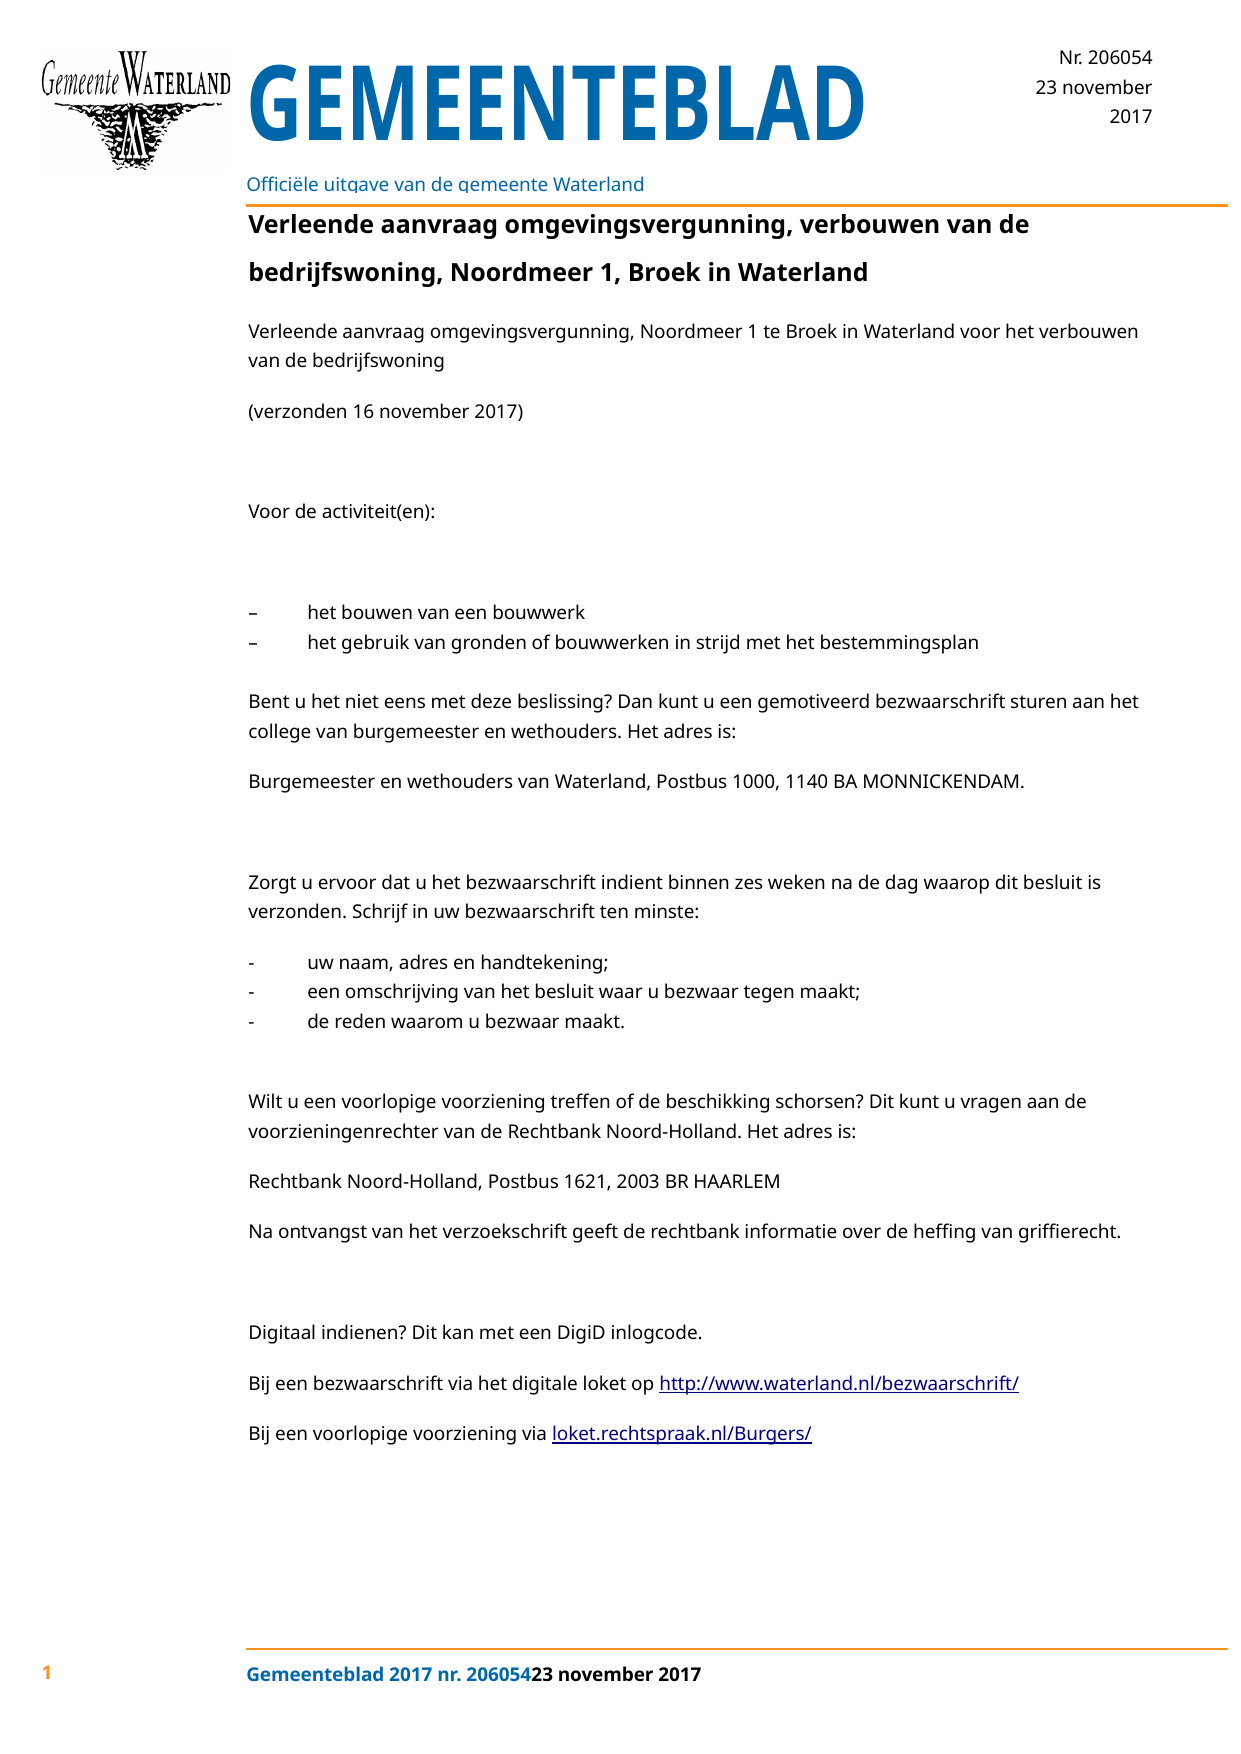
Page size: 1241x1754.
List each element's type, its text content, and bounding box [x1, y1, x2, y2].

list een omschrijving van het besluit waar u bezwaar tegen maakt; [248, 979, 1152, 1004]
text Voor de activiteit(en): [248, 499, 1152, 524]
text Na ontvangst van het verzoekschrift geeft de rechtbank informatie over de heffing van griffierecht. [248, 1219, 1152, 1244]
list het gebruik van gronden of bouwwerken in strijd met het bestemmingsplan [248, 629, 1152, 655]
list uw naam, adres en handtekening; [248, 949, 1152, 975]
text Bent u het niet eens met deze beslissing? Dan kunt u een gemotiveerd bezwaarschrift sturen aan het college van burgemeester en wethouders. Het adres is: [248, 688, 1152, 744]
text Wilt u een voorlopige voorziening treffen of de beschikking schorsen? Dit kunt u vragen aan de voorzieningenrechter van de Rechtbank Noord-Holland. Het adres is: [248, 1088, 1152, 1144]
text Verleende aanvraag omgevingsvergunning, Noordmeer 1 te Broek in Waterland voor het verbouwen van de bedrijfswoning [248, 318, 1152, 373]
text Bij een voorlopige voorziening via loket.rechtspraak.nl/Burgers/ [248, 1420, 1152, 1446]
list het bouwen van een bouwwerk [248, 599, 1152, 625]
text (verzonden 16 november 2017) [248, 398, 1152, 424]
text Rechtbank Noord-Holland, Postbus 1621, 2003 BR HAARLEM [248, 1168, 1152, 1194]
text Bij een bezwaarschrift via het digitale loket op http://www.waterland.nl/bezwaarschrift/ [248, 1370, 1152, 1396]
text Burgemeester en wethouders van Waterland, Postbus 1000, 1140 BA MONNICKENDAM. [248, 768, 1152, 794]
list de reden waarom u bezwaar maakt. [248, 1008, 1152, 1034]
text Verleende aanvraag omgevingsvergunning, verbouwen van de bedrijfswoning, Noordmeer 1, Broek in Waterland [248, 207, 1152, 288]
picture [41, 47, 231, 172]
text Digitaal indienen? Dit kan met een DigiD inlogcode. [248, 1319, 1152, 1345]
text Zorgt u ervoor dat u het bezwaarschrift indient binnen zes weken na de dag waarop dit besluit is verzonden. Schrijf in uw bezwaarschrift ten minste: [248, 869, 1152, 924]
